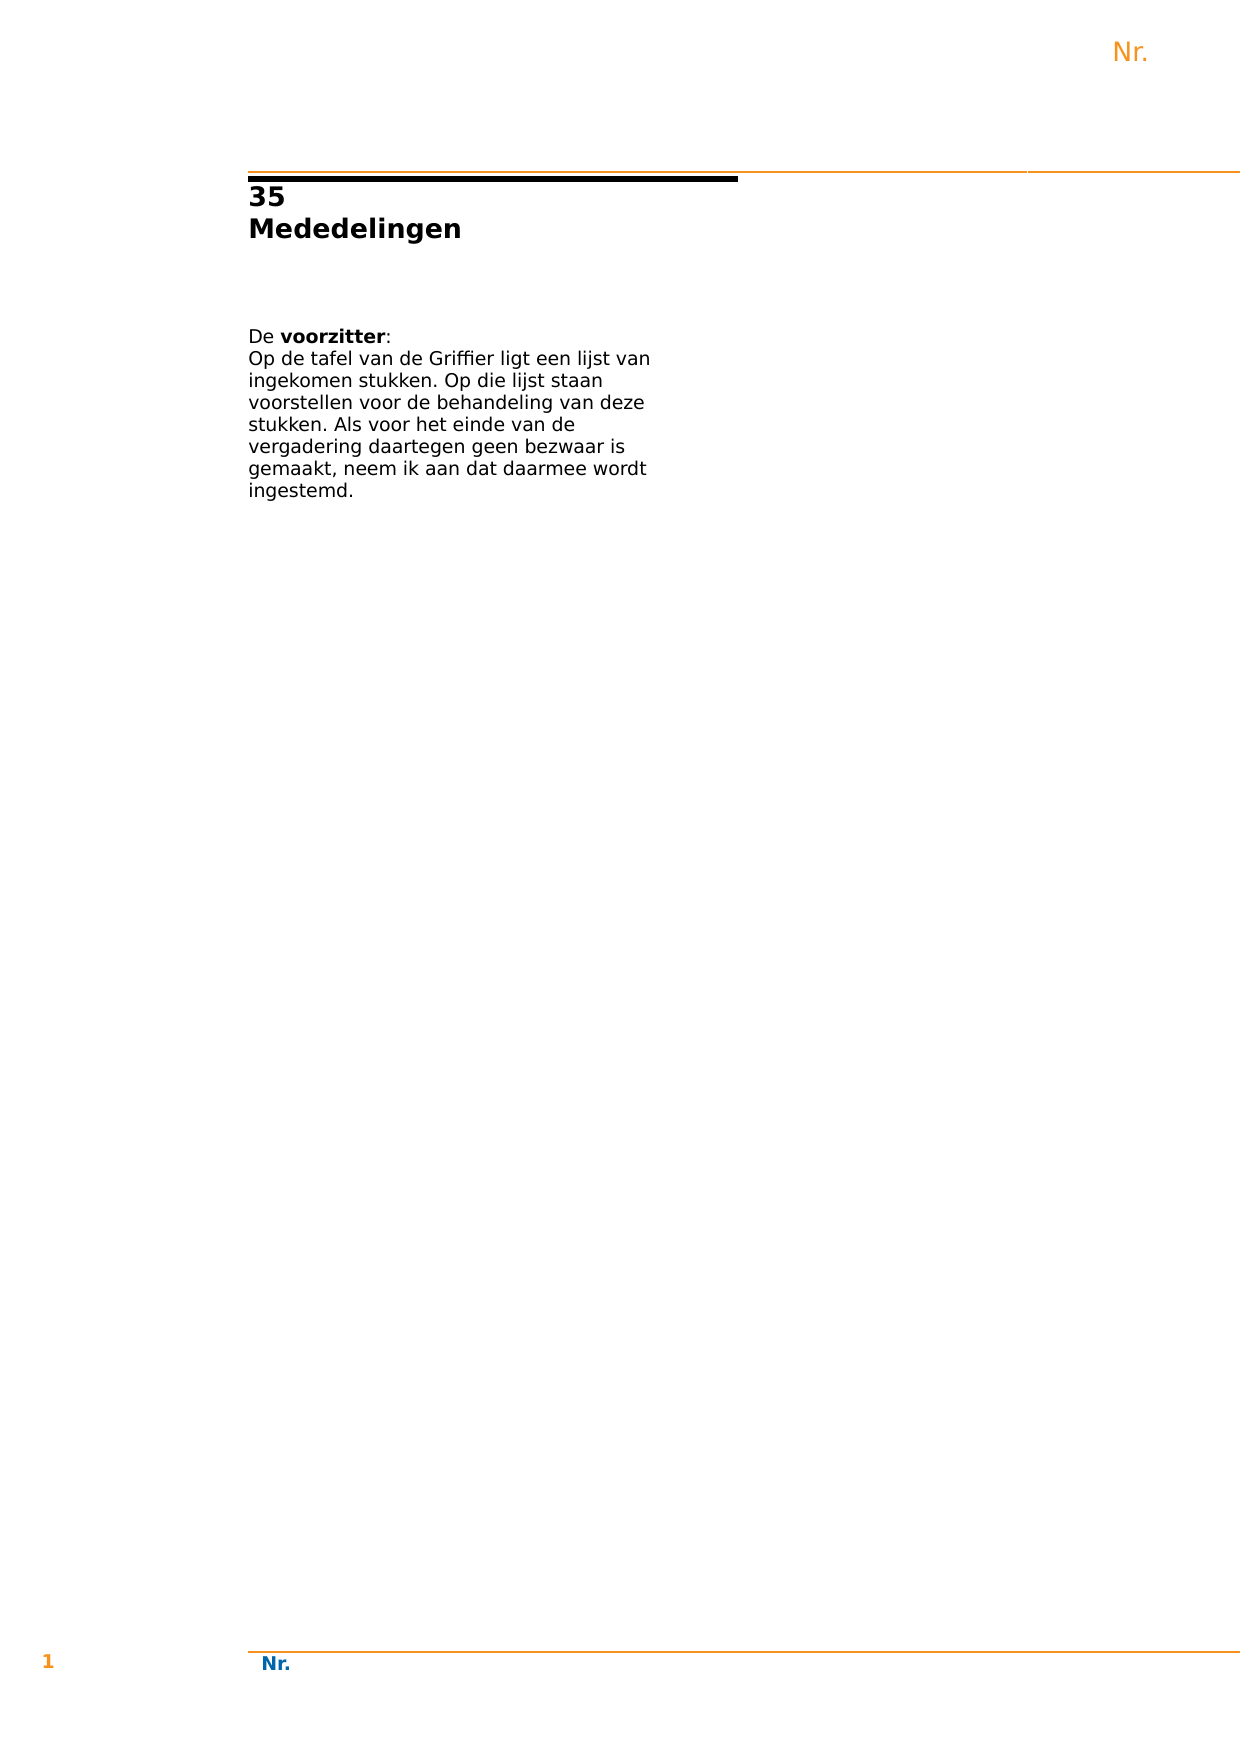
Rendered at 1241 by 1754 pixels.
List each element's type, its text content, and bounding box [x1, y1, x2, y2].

text Op de tafel van de Griffier ligt een lijst van ingekomen stukken. Op die lijst staan voorstellen voor de behandeling van deze stukken. Als voor het einde van de vergadering daartegen geen bezwaar is gemaakt, neem ik aan dat daarmee wordt ingestemd. [248, 348, 691, 502]
text De voorzitter: [248, 326, 691, 348]
title 35 Mededelingen [248, 182, 691, 244]
